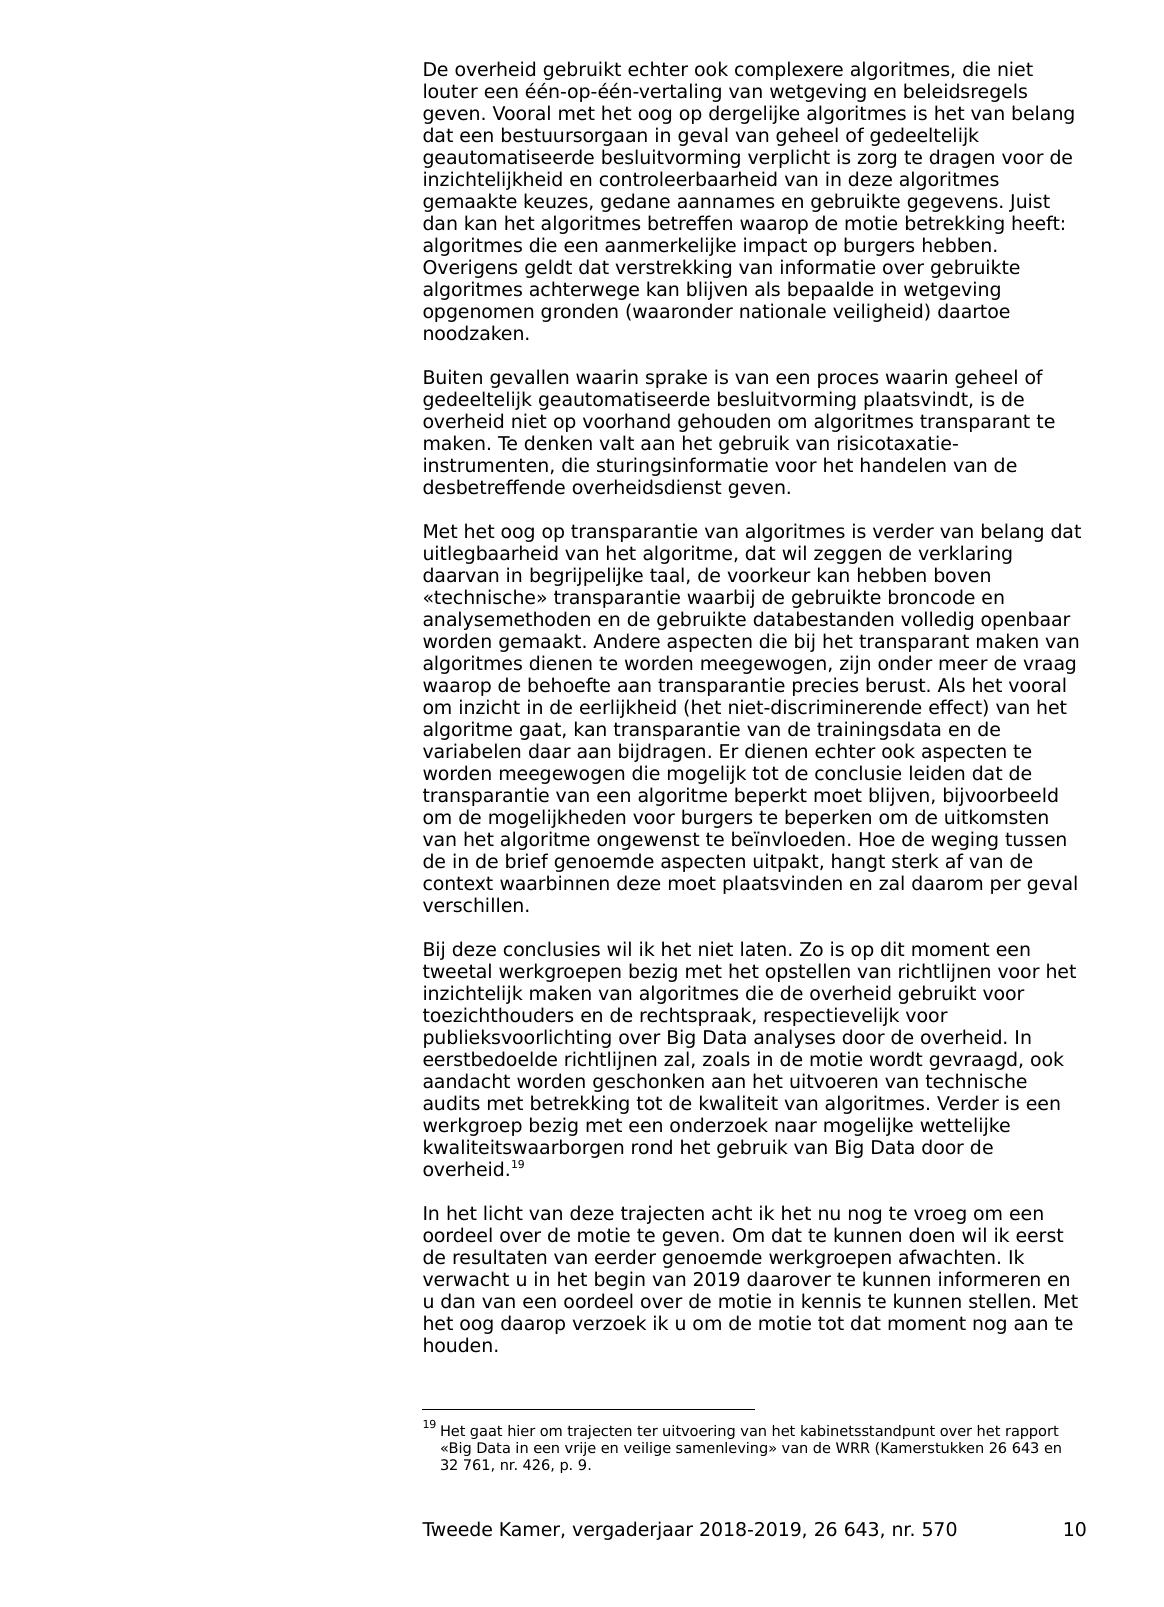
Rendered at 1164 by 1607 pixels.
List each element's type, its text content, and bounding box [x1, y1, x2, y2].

text In het licht van deze trajecten acht ik het nu nog te vroeg om een oordeel over de motie te geven. Om dat te kunnen doen wil ik eerst de resultaten van eerder genoemde werkgroepen afwachten. Ik verwacht u in het begin van 2019 daarover te kunnen informeren en u dan van een oordeel over de motie in kennis te kunnen stellen. Met het oog daarop verzoek ik u om de motie tot dat moment nog aan te houden. [422, 1203, 1087, 1357]
text Het gaat hier om trajecten ter uitvoering van het kabinetsstandpunt over het rapport «Big Data in een vrije en veilige samenleving» van de WRR (Kamerstukken 26 643 en 32 761, nr. 426, p. 9. [422, 1418, 1087, 1474]
text De overheid gebruikt echter ook complexere algoritmes, die niet louter een één-op-één-vertaling van wetgeving en beleidsregels geven. Vooral met het oog op dergelijke algoritmes is het van belang dat een bestuursorgaan in geval van geheel of gedeeltelijk geautomatiseerde besluitvorming verplicht is zorg te dragen voor de inzichtelijkheid en controleerbaarheid van in deze algoritmes gemaakte keuzes, gedane aannames en gebruikte gegevens. Juist dan kan het algoritmes betreffen waarop de motie betrekking heeft: algoritmes die een aanmerkelijke impact op burgers hebben. Overigens geldt dat verstrekking van informatie over gebruikte algoritmes achterwege kan blijven als bepaalde in wetgeving opgenomen gronden (waaronder nationale veiligheid) daartoe noodzaken. [422, 59, 1087, 345]
text Bij deze conclusies wil ik het niet laten. Zo is op dit moment een tweetal werkgroepen bezig met het opstellen van richtlijnen voor het inzichtelijk maken van algoritmes die de overheid gebruikt voor toezichthouders en de rechtspraak, respectievelijk voor publieksvoorlichting over Big Data analyses door de overheid. In eerstbedoelde richtlijnen zal, zoals in de motie wordt gevraagd, ook aandacht worden geschonken aan het uitvoeren van technische audits met betrekking tot de kwaliteit van algoritmes. Verder is een werkgroep bezig met een onderzoek naar mogelijke wettelijke kwaliteitswaarborgen rond het gebruik van Big Data door de overheid. [422, 939, 1087, 1181]
text Buiten gevallen waarin sprake is van een proces waarin geheel of gedeeltelijk geautomatiseerde besluitvorming plaatsvindt, is de overheid niet op voorhand gehouden om algoritmes transparant te maken. Te denken valt aan het gebruik van risicotaxatie-instrumenten, die sturingsinformatie voor het handelen van de desbetreffende overheidsdienst geven. [422, 367, 1087, 499]
text Met het oog op transparantie van algoritmes is verder van belang dat uitlegbaarheid van het algoritme, dat wil zeggen de verklaring daarvan in begrijpelijke taal, de voorkeur kan hebben boven «technische» transparantie waarbij de gebruikte broncode en analysemethoden en de gebruikte databestanden volledig openbaar worden gemaakt. Andere aspecten die bij het transparant maken van algoritmes dienen te worden meegewogen, zijn onder meer de vraag waarop de behoefte aan transparantie precies berust. Als het vooral om inzicht in de eerlijkheid (het niet-discriminerende effect) van het algoritme gaat, kan transparantie van de trainingsdata en de variabelen daar aan bijdragen. Er dienen echter ook aspecten te worden meegewogen die mogelijk tot de conclusie leiden dat de transparantie van een algoritme beperkt moet blijven, bijvoorbeeld om de mogelijkheden voor burgers te beperken om de uitkomsten van het algoritme ongewenst te beïnvloeden. Hoe de weging tussen de in de brief genoemde aspecten uitpakt, hangt sterk af van de context waarbinnen deze moet plaatsvinden en zal daarom per geval verschillen. [422, 521, 1087, 917]
